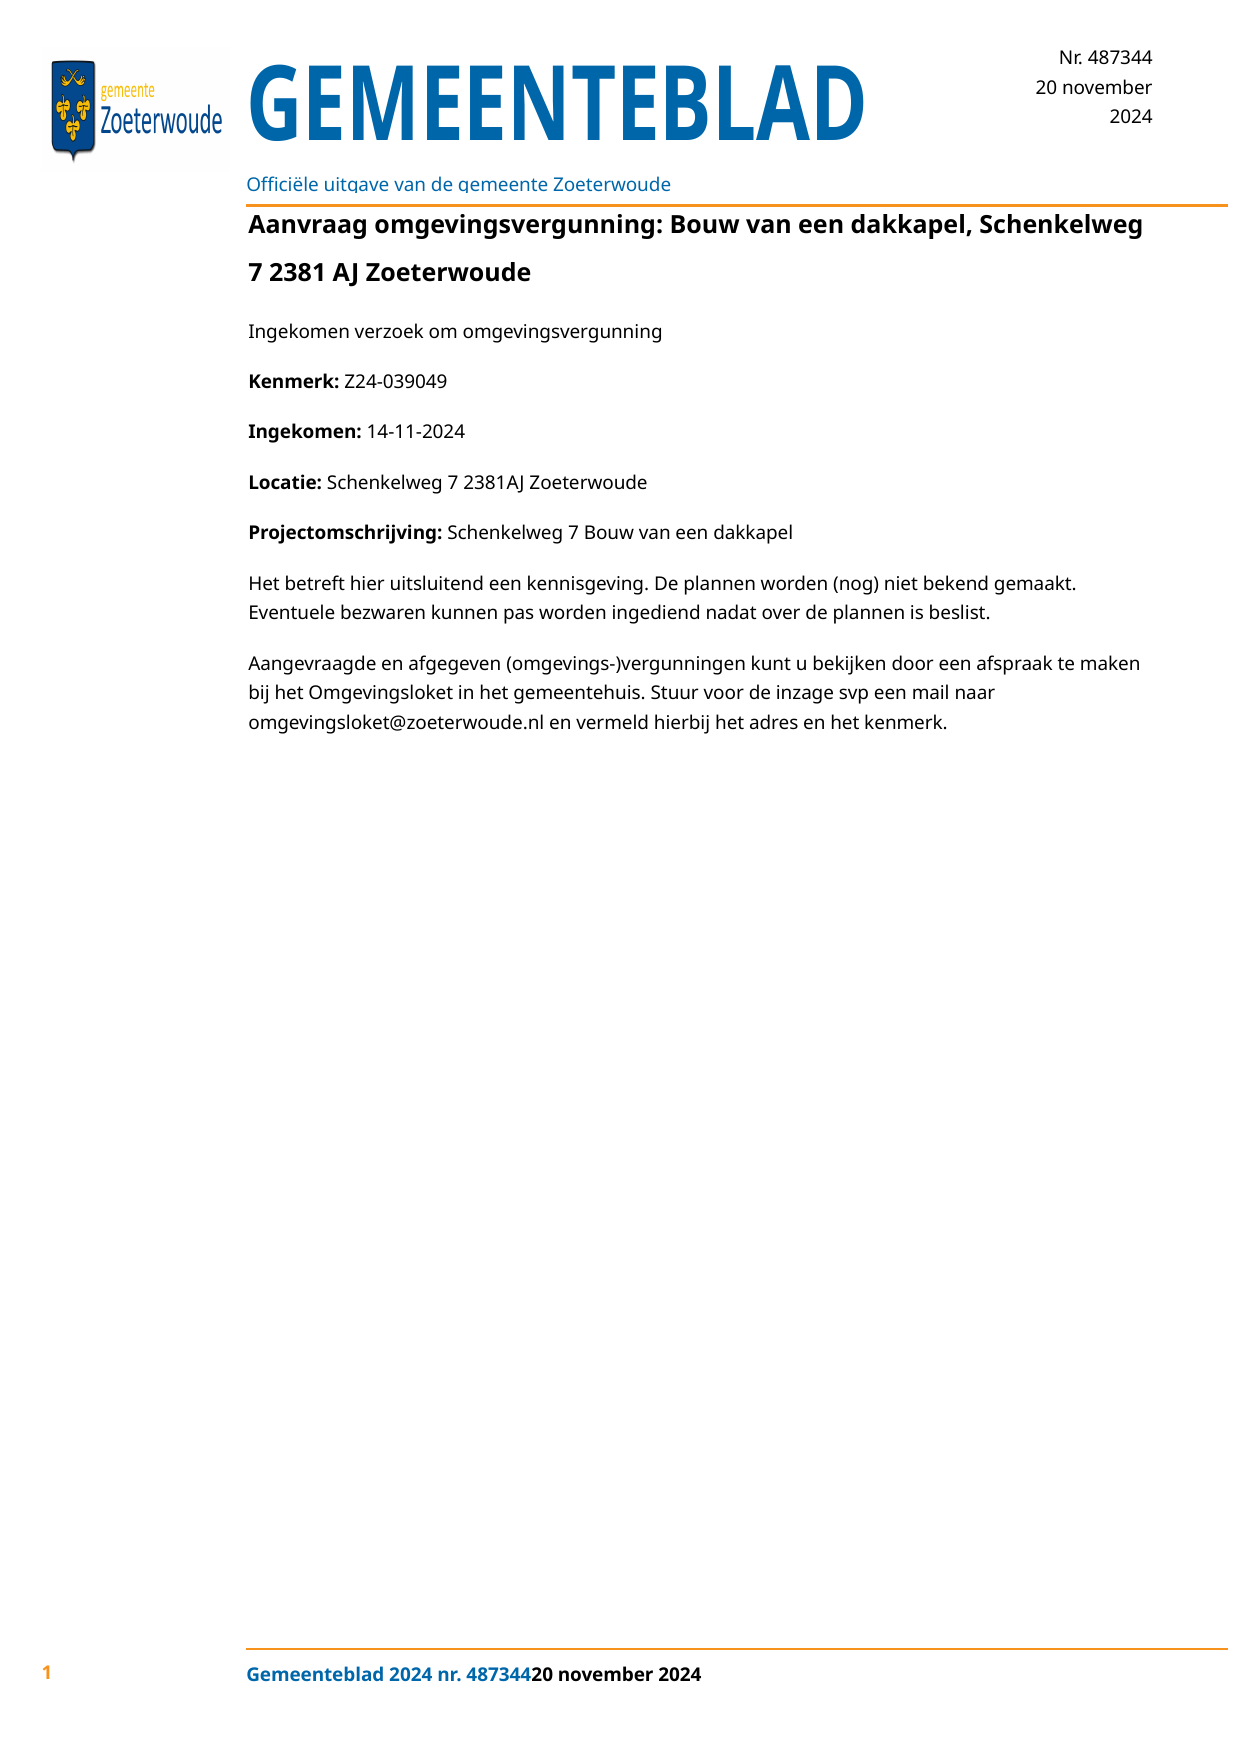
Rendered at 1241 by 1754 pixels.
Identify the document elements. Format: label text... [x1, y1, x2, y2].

text Ingekomen: 14-11-2024 [248, 419, 1152, 444]
text Aanvraag omgevingsvergunning: Bouw van een dakkapel, Schenkelweg 7 2381 AJ Zoeterwoude [248, 207, 1152, 288]
text Locatie: Schenkelweg 7 2381AJ Zoeterwoude [248, 469, 1152, 495]
picture [41, 47, 231, 172]
text Het betreft hier uitsluitend een kennisgeving. De plannen worden (nog) niet bekend gemaakt. Eventuele bezwaren kunnen pas worden ingediend nadat over de plannen is beslist. [248, 570, 1152, 625]
text Kenmerk: Z24-039049 [248, 368, 1152, 394]
text Ingekomen verzoek om omgevingsvergunning [248, 318, 1152, 344]
text Aangevraagde en afgegeven (omgevings-)vergunningen kunt u bekijken door een afspraak te maken bij het Omgevingsloket in het gemeentehuis. Stuur voor de inzage svp een mail naar omgevingsloket@zoeterwoude.nl en vermeld hierbij het adres en het kenmerk. [248, 650, 1152, 735]
text Projectomschrijving: Schenkelweg 7 Bouw van een dakkapel [248, 519, 1152, 545]
